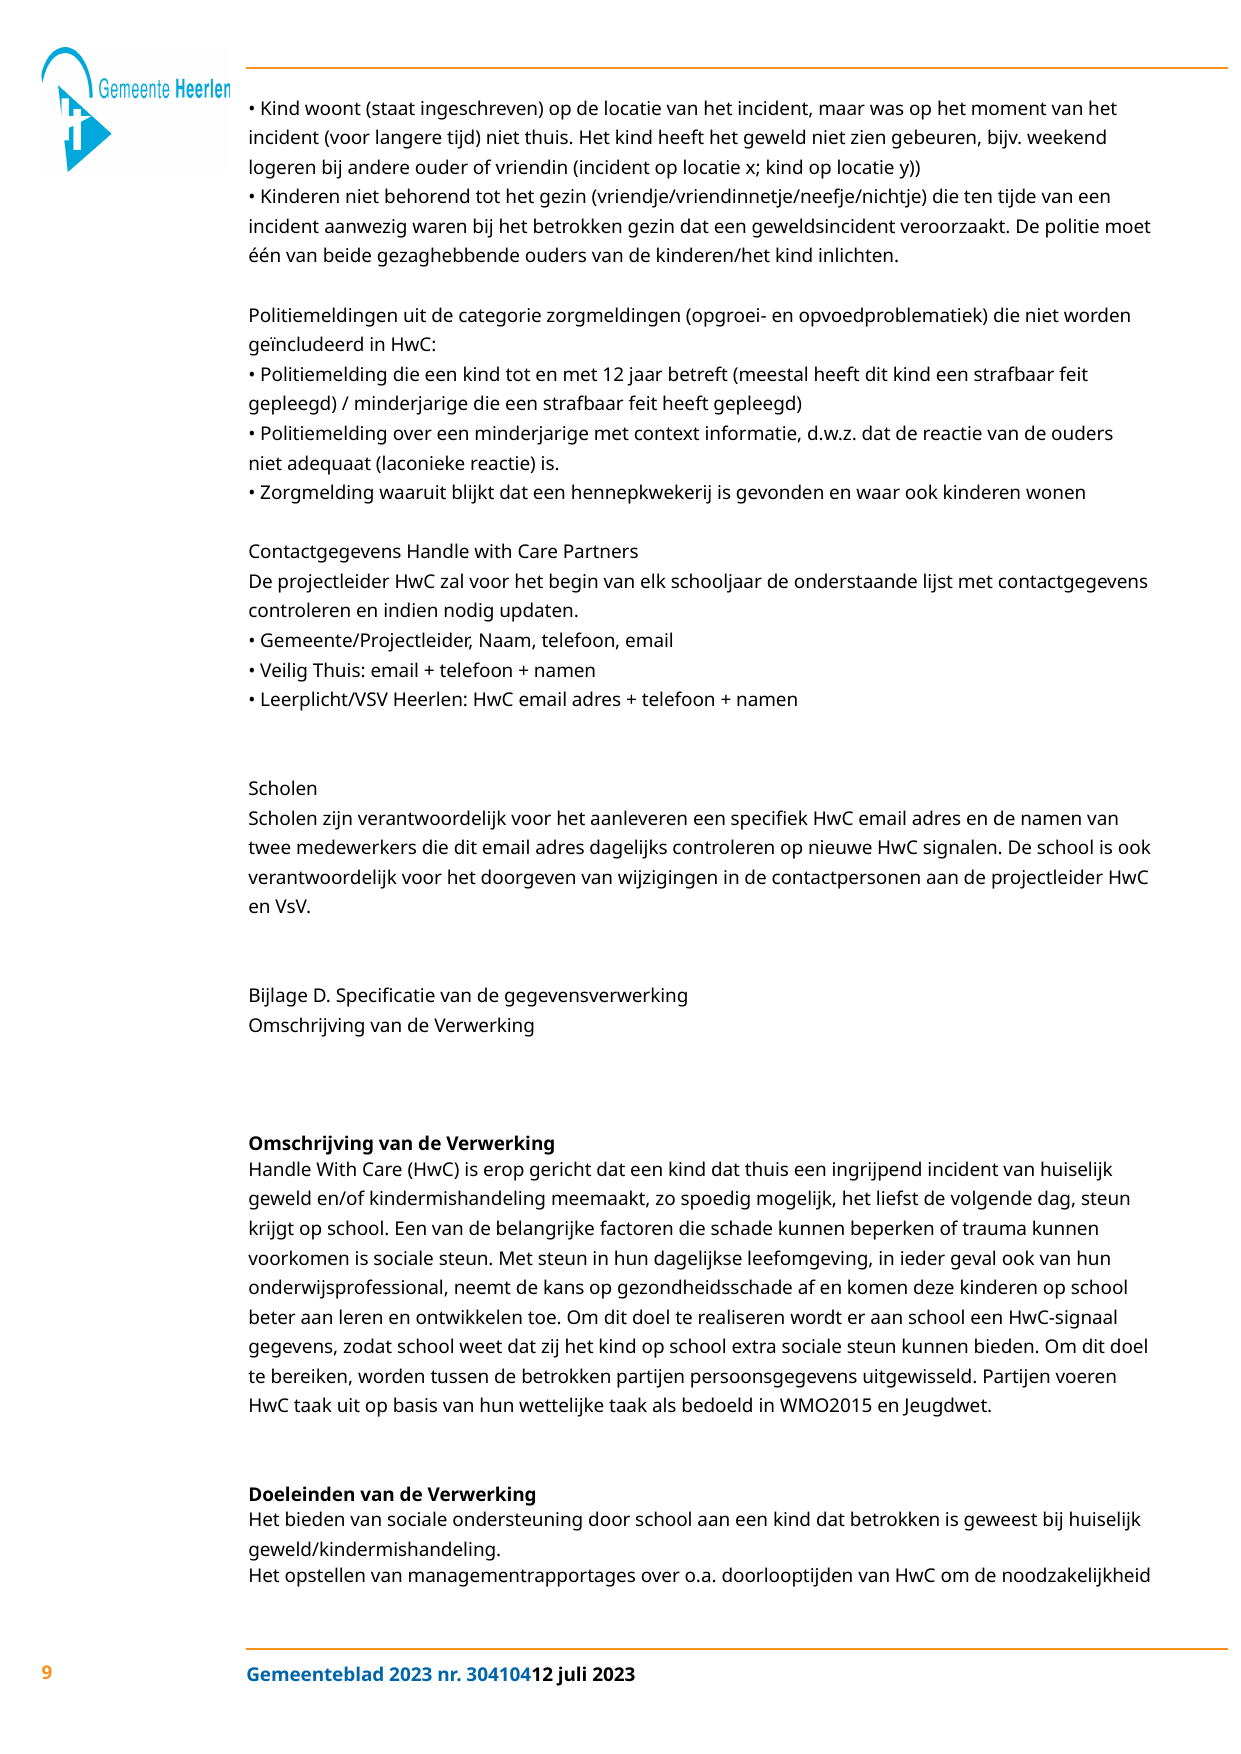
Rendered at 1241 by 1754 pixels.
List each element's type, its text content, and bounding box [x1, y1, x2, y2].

text • Politiemelding over een minderjarige met context informatie, d.w.z. dat de reactie van de ouders niet adequaat (laconieke reactie) is. [248, 420, 1152, 476]
text • Politiemelding die een kind tot en met 12 jaar betreft (meestal heeft dit kind een strafbaar feit gepleegd) / minderjarige die een strafbaar feit heeft gepleegd) [248, 361, 1152, 416]
table_cell Handle With Care (HwC) is erop gericht dat een kind dat thuis een ingrijpend incident van huiselijk geweld en/of kindermishandeling meemaakt, zo spoedig mogelijk, het liefst de volgende dag, steun krijgt op school. Een van de belangrijke factoren die schade kunnen beperken of trauma kunnen voorkomen is sociale steun. Met steun in hun dagelijkse leefomgeving, in ieder geval ook van hun onderwijsprofessional, neemt de kans op gezondheidsschade af en komen deze kinderen op school beter aan leren en ontwikkelen toe. Om dit doel te realiseren wordt er aan school een HwC-signaal gegevens, zodat school weet dat zij het kind op school extra sociale steun kunnen bieden. Om dit doel te bereiken, worden tussen de betrokken partijen persoonsgegevens uitgewisseld. Partijen voeren HwC taak uit op basis van hun wettelijke taak als bedoeld in WMO2015 en Jeugdwet. [248, 1156, 1152, 1448]
picture [41, 47, 231, 172]
text Bijlage D. Specificatie van de gegevensverwerking [248, 982, 1152, 1008]
picture [41, 47, 59, 70]
table_cell Het opstellen van managementrapportages over o.a. doorlooptijden van HwC om de noodzakelijkheid [248, 1562, 1152, 1588]
text Scholen zijn verantwoordelijk voor het aanleveren een specifiek HwC email adres en de namen van twee medewerkers die dit email adres dagelijks controleren op nieuwe HwC signalen. De school is ook verantwoordelijk voor het doorgeven van wijzigingen in de contactpersonen aan de projectleider HwC en VsV. [248, 805, 1152, 919]
text De projectleider HwC zal voor het begin van elk schooljaar de onderstaande lijst met contactgegevens controleren en indien nodig updaten. [248, 568, 1152, 623]
text Omschrijving van de Verwerking [248, 1012, 1152, 1038]
text Scholen [248, 775, 1152, 801]
text • Veilig Thuis: email + telefoon + namen [248, 657, 1152, 683]
text • Zorgmelding waaruit blijkt dat een hennepkwekerij is gevonden en waar ook kinderen wonen [248, 479, 1152, 505]
text Contactgegevens Handle with Care Partners [248, 538, 1152, 564]
text Politiemeldingen uit de categorie zorgmeldingen (opgroei- en opvoedproblematiek) die niet worden geïncludeerd in HwC: [248, 302, 1152, 357]
table_header Doeleinden van de Verwerking [248, 1481, 1152, 1507]
text • Kind woont (staat ingeschreven) op de locatie van het incident, maar was op het moment van het incident (voor langere tijd) niet thuis. Het kind heeft het geweld niet zien gebeuren, bijv. weekend logeren bij andere ouder of vriendin (incident op locatie x; kind op locatie y)) [248, 95, 1152, 180]
text • Gemeente/Projectleider, Naam, telefoon, email [248, 627, 1152, 653]
text • Leerplicht/VSV Heerlen: HwC email adres + telefoon + namen [248, 686, 1152, 712]
text • Kinderen niet behorend tot het gezin (vriendje/vriendinnetje/neefje/nichtje) die ten tijde van een incident aanwezig waren bij het betrokken gezin dat een geweldsincident veroorzaakt. De politie moet één van beide gezaghebbende ouders van de kinderen/het kind inlichten. [248, 183, 1152, 268]
table_header Omschrijving van de Verwerking [248, 1101, 1152, 1156]
table_cell Het bieden van sociale ondersteuning door school aan een kind dat betrokken is geweest bij huiselijk geweld/kindermishandeling. [248, 1507, 1152, 1562]
